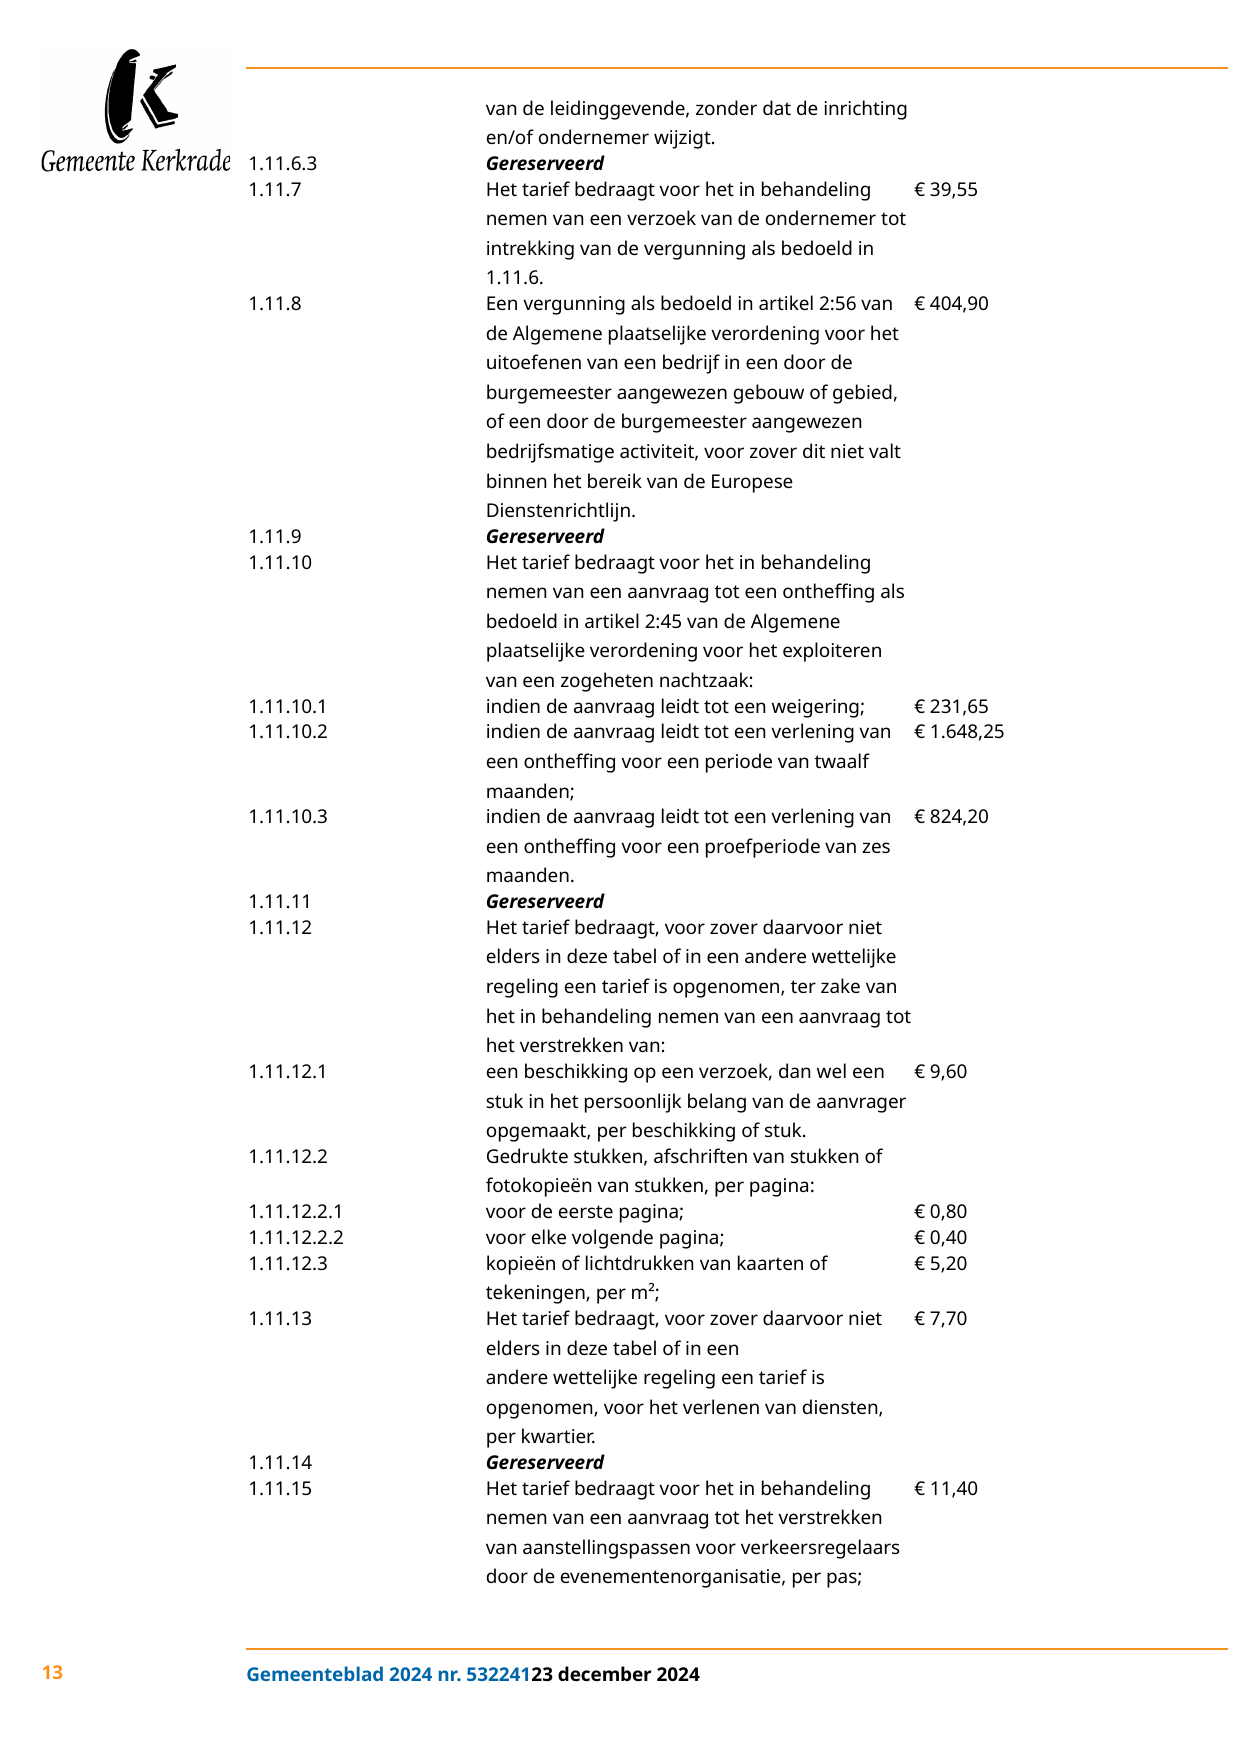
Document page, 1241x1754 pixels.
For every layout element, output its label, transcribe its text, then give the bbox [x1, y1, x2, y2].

table_cell [914, 95, 1152, 150]
table_cell Gereserveerd [486, 1449, 914, 1475]
table_cell 1.11.12.2.1 [248, 1199, 486, 1224]
table_cell indien de aanvraag leidt tot een verlening van een ontheffing voor een periode van twaalf maanden; [486, 719, 914, 803]
table_cell Gedrukte stukken, afschriften van stukken of fotokopieën van stukken, per pagina: [486, 1143, 914, 1198]
table_cell Het tarief bedraagt voor het in behandeling nemen van een verzoek van de ondernemer tot intrekking van de vergunning als bedoeld in 1.11.6. [486, 176, 914, 290]
table_cell [248, 95, 486, 150]
table_cell € 5,20 [914, 1250, 1152, 1305]
table_cell 1.11.10.1 [248, 693, 486, 719]
table_cell € 39,55 [914, 176, 1152, 290]
table_cell € 1.648,25 [914, 719, 1152, 803]
table_cell voor elke volgende pagina; [486, 1224, 914, 1250]
table_cell 1.11.13 [248, 1305, 486, 1449]
table_cell 1.11.12.2 [248, 1143, 486, 1198]
table_cell 1.11.10.2 [248, 719, 486, 803]
table_cell 1.11.12 [248, 914, 486, 1058]
table_cell van de leidinggevende, zonder dat de inrichting en/of ondernemer wijzigt. [486, 95, 914, 150]
table_cell indien de aanvraag leidt tot een weigering; [486, 693, 914, 719]
table_cell [914, 914, 1152, 1058]
table_cell Gereserveerd [486, 889, 914, 914]
table_cell 1.11.14 [248, 1449, 486, 1475]
table_cell 1.11.8 [248, 290, 486, 523]
table_cell [914, 549, 1152, 693]
table_cell € 231,65 [914, 693, 1152, 719]
table_cell Gereserveerd [486, 523, 914, 549]
table_cell [914, 1143, 1152, 1198]
table_cell Het tarief bedraagt, voor zover daarvoor niet elders in deze tabel of in een andere wettelijke regeling een tarief is opgenomen, ter zake van het in behandeling nemen van een aanvraag tot het verstrekken van: [486, 914, 914, 1058]
table_cell Het tarief bedraagt voor het in behandeling nemen van een aanvraag tot het verstrekken van aanstellingspassen voor verkeersregelaars door de evenementenorganisatie, per pas; [486, 1475, 914, 1589]
table_cell € 824,20 [914, 804, 1152, 888]
table_cell € 11,40 [914, 1475, 1152, 1589]
table_cell 1.11.12.2.2 [248, 1224, 486, 1250]
table_cell een beschikking op een verzoek, dan wel een stuk in het persoonlijk belang van de aanvrager opgemaakt, per beschikking of stuk. [486, 1058, 914, 1143]
table_cell 1.11.9 [248, 523, 486, 549]
table_cell [914, 889, 1152, 914]
table_cell Gereserveerd [486, 150, 914, 176]
table_cell Het tarief bedraagt voor het in behandeling nemen van een aanvraag tot een ontheffing als bedoeld in artikel 2:45 van de Algemene plaatselijke verordening voor het exploiteren van een zogeheten nachtzaak: [486, 549, 914, 693]
table_cell voor de eerste pagina; [486, 1199, 914, 1224]
table_cell 1.11.6.3 [248, 150, 486, 176]
table_cell € 0,40 [914, 1224, 1152, 1250]
table_cell Een vergunning als bedoeld in artikel 2:56 van de Algemene plaatselijke verordening voor het uitoefenen van een bedrijf in een door de burgemeester aangewezen gebouw of gebied, of een door de burgemeester aangewezen bedrijfsmatige activiteit, voor zover dit niet valt binnen het bereik van de Europese Dienstenrichtlijn. [486, 290, 914, 523]
table_cell 1.11.10 [248, 549, 486, 693]
table_cell Het tarief bedraagt, voor zover daarvoor niet elders in deze tabel of in een andere wettelijke regeling een tarief is opgenomen, voor het verlenen van diensten, per kwartier. [486, 1305, 914, 1449]
table_cell € 404,90 [914, 290, 1152, 523]
table_cell 1.11.7 [248, 176, 486, 290]
picture [41, 47, 231, 172]
table_cell [914, 150, 1152, 176]
table_cell 1.11.11 [248, 889, 486, 914]
table_cell 1.11.10.3 [248, 804, 486, 888]
table_cell 1.11.15 [248, 1475, 486, 1589]
table_cell 1.11.12.3 [248, 1250, 486, 1305]
table_cell [914, 1449, 1152, 1475]
table_cell € 7,70 [914, 1305, 1152, 1449]
table_cell [914, 523, 1152, 549]
table_cell € 0,80 [914, 1199, 1152, 1224]
table_cell indien de aanvraag leidt tot een verlening van een ontheffing voor een proefperiode van zes maanden. [486, 804, 914, 888]
table_cell kopieën of lichtdrukken van kaarten of tekeningen, per m²; [486, 1250, 914, 1305]
table_cell € 9,60 [914, 1058, 1152, 1143]
table_cell 1.11.12.1 [248, 1058, 486, 1143]
